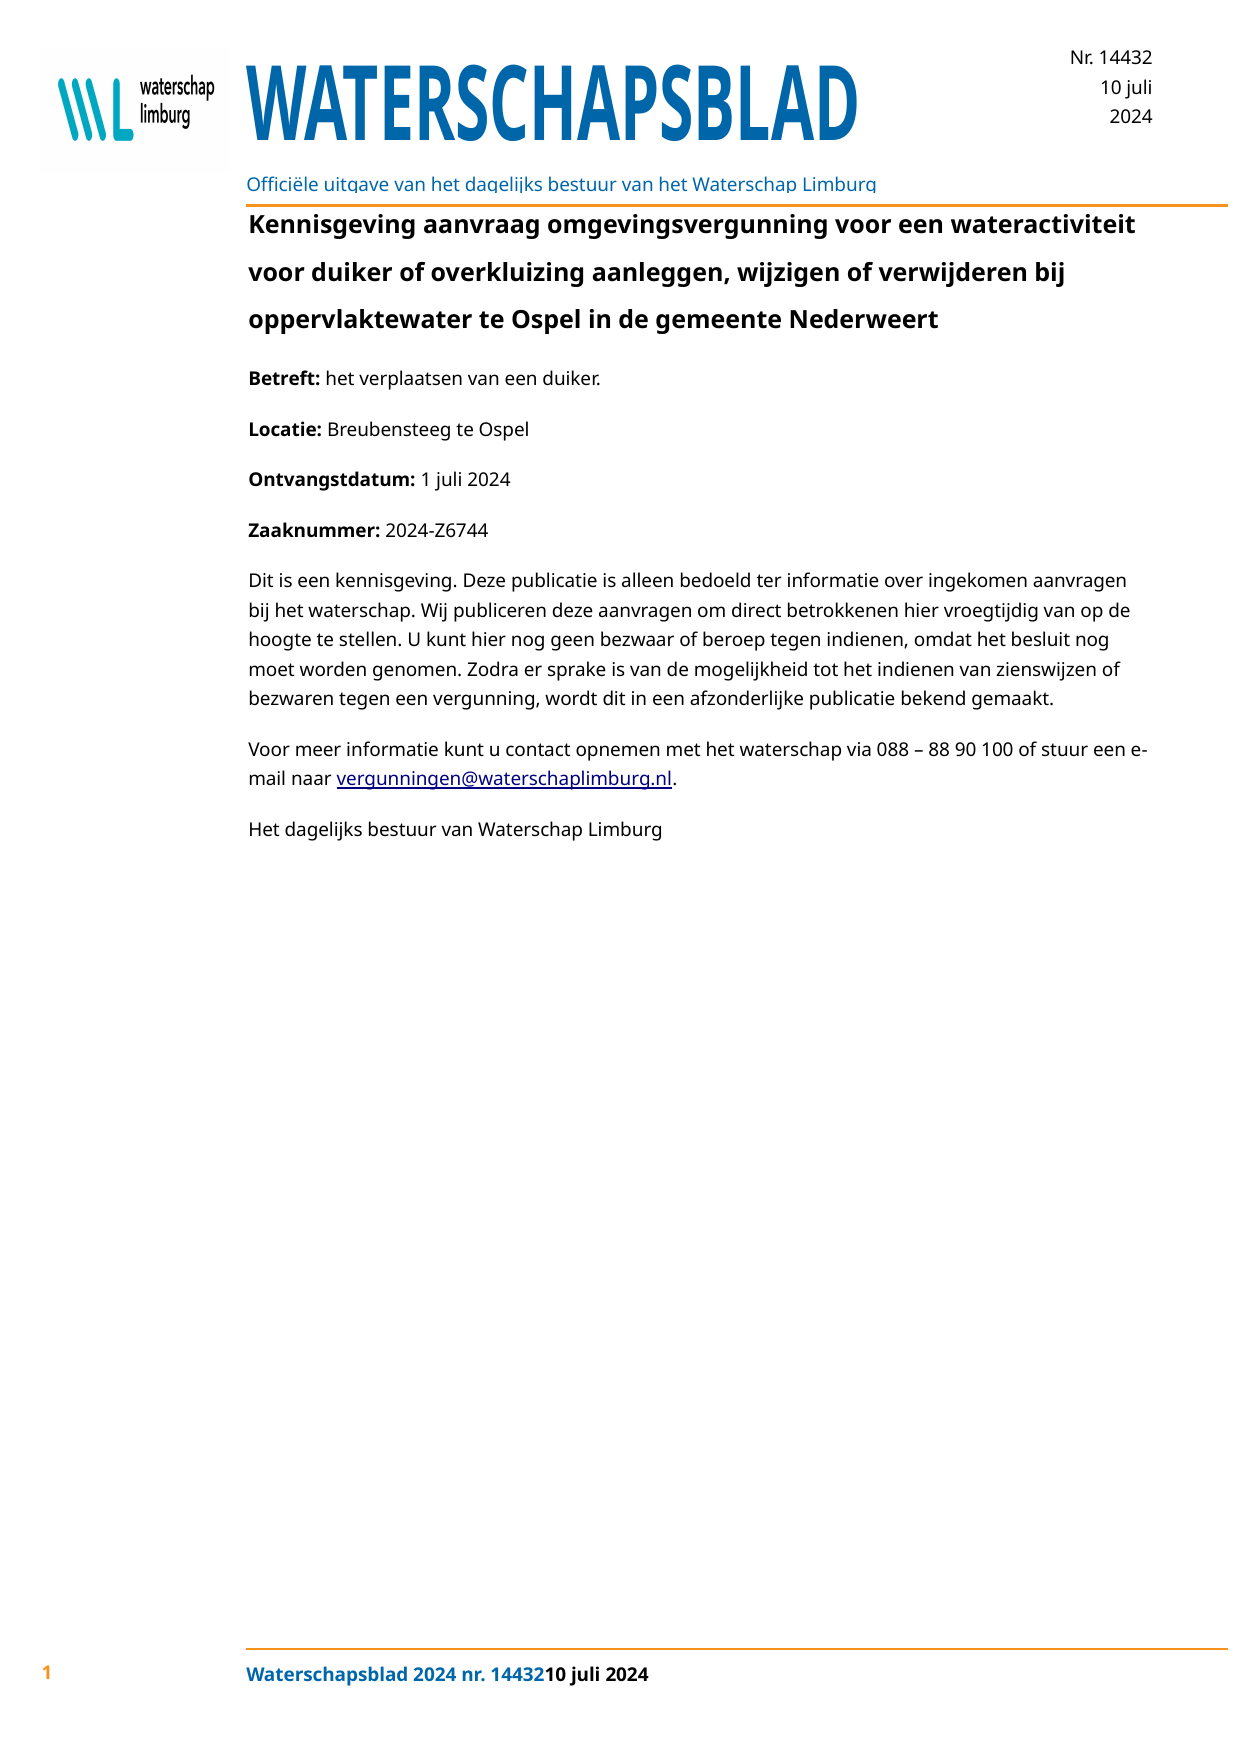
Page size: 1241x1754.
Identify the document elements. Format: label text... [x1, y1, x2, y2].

text Het dagelijks bestuur van Waterschap Limburg [248, 816, 1152, 842]
text Ontvangstdatum: 1 juli 2024 [248, 466, 1152, 492]
text Zaaknummer: 2024-Z6744 [248, 517, 1152, 542]
text Locatie: Breubensteeg te Ospel [248, 416, 1152, 442]
text Kennisgeving aanvraag omgevingsvergunning voor een wateractiviteit voor duiker of overkluizing aanleggen, wijzigen of verwijderen bij oppervlaktewater te Ospel in de gemeente Nederweert [248, 207, 1152, 336]
text Voor meer informatie kunt u contact opnemen met het waterschap via 088 – 88 90 100 of stuur een e-mail naar vergunningen@waterschaplimburg.nl. [248, 736, 1152, 791]
text Dit is een kennisgeving. Deze publicatie is alleen bedoeld ter informatie over ingekomen aanvragen bij het waterschap. Wij publiceren deze aanvragen om direct betrokkenen hier vroegtijdig van op de hoogte te stellen. U kunt hier nog geen bezwaar of beroep tegen indienen, omdat het besluit nog moet worden genomen. Zodra er sprake is van de mogelijkheid tot het indienen van zienswijzen of bezwaren tegen een vergunning, wordt dit in een afzonderlijke publicatie bekend gemaakt. [248, 567, 1152, 711]
picture [41, 47, 231, 172]
text Betreft: het verplaatsen van een duiker. [248, 366, 1152, 391]
